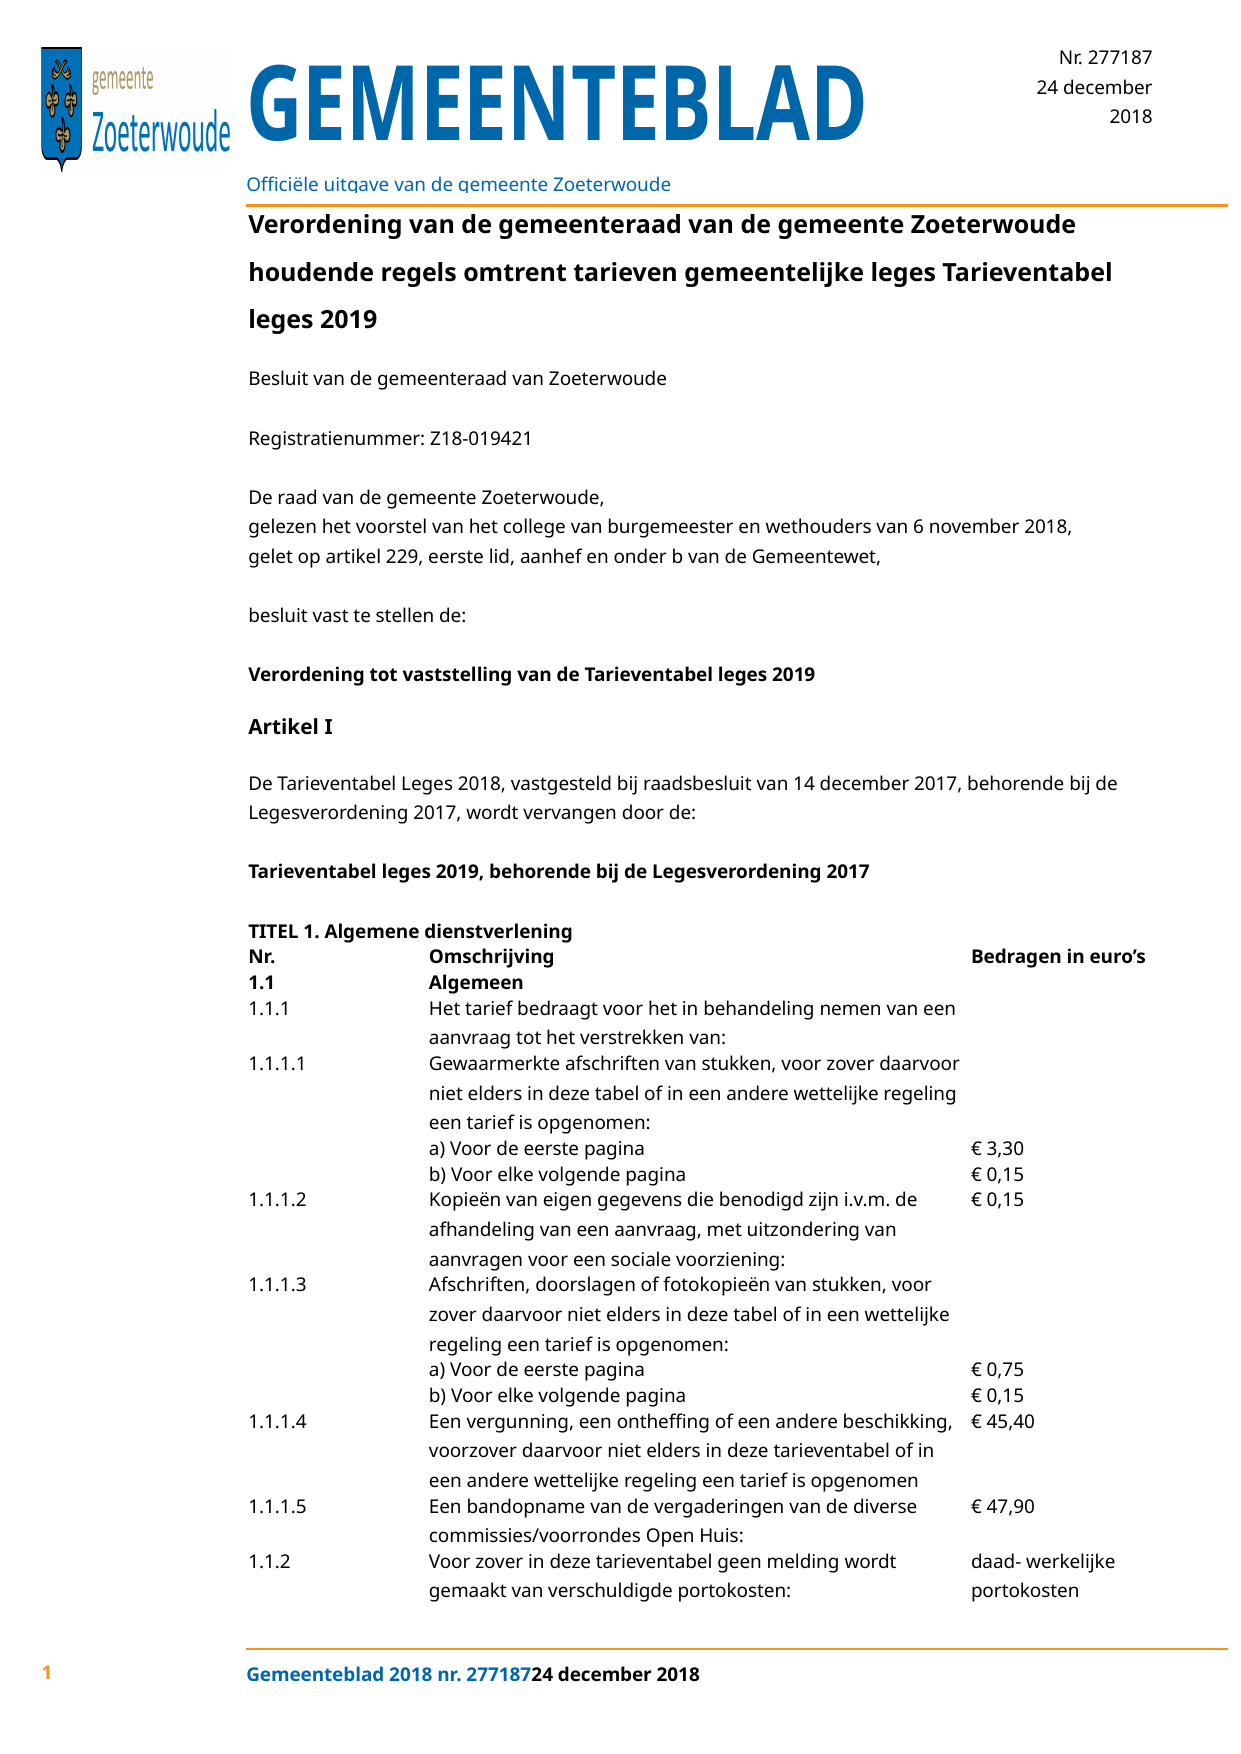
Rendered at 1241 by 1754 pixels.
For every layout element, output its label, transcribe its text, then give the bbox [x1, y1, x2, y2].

table_cell [248, 1161, 429, 1187]
table_cell € 0,15 [971, 1382, 1152, 1408]
table_cell [971, 969, 1152, 995]
table_header TITEL 1. Algemene dienstverlening [248, 918, 971, 943]
table_cell a) Voor de eerste pagina [429, 1356, 971, 1382]
table_cell € 0,15 [971, 1161, 1152, 1187]
table_cell 1.1.2 [248, 1548, 429, 1603]
table_cell Een vergunning, een ontheffing of een andere beschikking, voorzover daarvoor niet elders in deze tarieventabel of in een andere wettelijke regeling een tarief is opgenomen [429, 1408, 971, 1493]
table_cell € 3,30 [971, 1135, 1152, 1161]
table_cell [248, 1135, 429, 1161]
table_cell b) Voor elke volgende pagina [429, 1382, 971, 1408]
table_cell 1.1.1.2 [248, 1187, 429, 1272]
table_cell Een bandopname van de vergaderingen van de diverse commissies/voorrondes Open Huis: [429, 1493, 971, 1548]
table_cell [971, 1050, 1152, 1135]
text De raad van de gemeente Zoeterwoude, [248, 484, 1152, 509]
table_header [971, 918, 1152, 943]
table_cell 1.1 [248, 969, 429, 995]
text Verordening van de gemeenteraad van de gemeente Zoeterwoude houdende regels omtrent tarieven gemeentelijke leges Tarieventabel leges 2019 [248, 207, 1152, 336]
text gelet op artikel 229, eerste lid, aanhef en onder b van de Gemeentewet, [248, 543, 1152, 569]
table_cell € 0,75 [971, 1356, 1152, 1382]
table_cell Algemeen [429, 969, 971, 995]
table_cell Bedragen in euro’s [971, 944, 1152, 969]
text gelezen het voorstel van het college van burgemeester en wethouders van 6 november 2018, [248, 513, 1152, 539]
text besluit vast te stellen de: [248, 602, 1152, 628]
table_cell 1.1.1.5 [248, 1493, 429, 1548]
table_cell Afschriften, doorslagen of fotokopieën van stukken, voor zover daarvoor niet elders in deze tabel of in een wettelijke regeling een tarief is opgenomen: [429, 1272, 971, 1356]
table_cell Nr. [248, 944, 429, 969]
table_cell € 0,15 [971, 1187, 1152, 1272]
table_cell [971, 1272, 1152, 1356]
table_cell Omschrijving [429, 944, 971, 969]
table_cell Het tarief bedraagt voor het in behandeling nemen van een aanvraag tot het verstrekken van: [429, 995, 971, 1050]
table_cell 1.1.1.3 [248, 1272, 429, 1356]
text Besluit van de gemeenteraad van Zoeterwoude [248, 366, 1152, 391]
text Verordening tot vaststelling van de Tarieventabel leges 2019 [248, 661, 1152, 687]
text Registratienummer: Z18-019421 [248, 425, 1152, 450]
table_cell a) Voor de eerste pagina [429, 1135, 971, 1161]
text Tarieventabel leges 2019, behorende bij de Legesverordening 2017 [248, 858, 1152, 884]
table_cell [971, 995, 1152, 1050]
table_cell [248, 1356, 429, 1382]
table_cell b) Voor elke volgende pagina [429, 1161, 971, 1187]
text Artikel I [248, 712, 1152, 740]
text De Tarieventabel Leges 2018, vastgesteld bij raadsbesluit van 14 december 2017, behorende bij de Legesverordening 2017, wordt vervangen door de: [248, 770, 1152, 825]
table_cell € 45,40 [971, 1408, 1152, 1493]
table_cell € 47,90 [971, 1493, 1152, 1548]
table_cell 1.1.1.1 [248, 1050, 429, 1135]
table_cell Kopieën van eigen gegevens die benodigd zijn i.v.m. de afhandeling van een aanvraag, met uitzondering van aanvragen voor een sociale voorziening: [429, 1187, 971, 1272]
table_cell [248, 1382, 429, 1408]
table_cell daad- werkelijke portokosten [971, 1548, 1152, 1603]
table_cell 1.1.1.4 [248, 1408, 429, 1493]
table_cell Gewaarmerkte afschriften van stukken, voor zover daarvoor niet elders in deze tabel of in een andere wettelijke regeling een tarief is opgenomen: [429, 1050, 971, 1135]
table_cell 1.1.1 [248, 995, 429, 1050]
picture [41, 47, 231, 172]
table_cell Voor zover in deze tarieventabel geen melding wordt gemaakt van verschuldigde portokosten: [429, 1548, 971, 1603]
